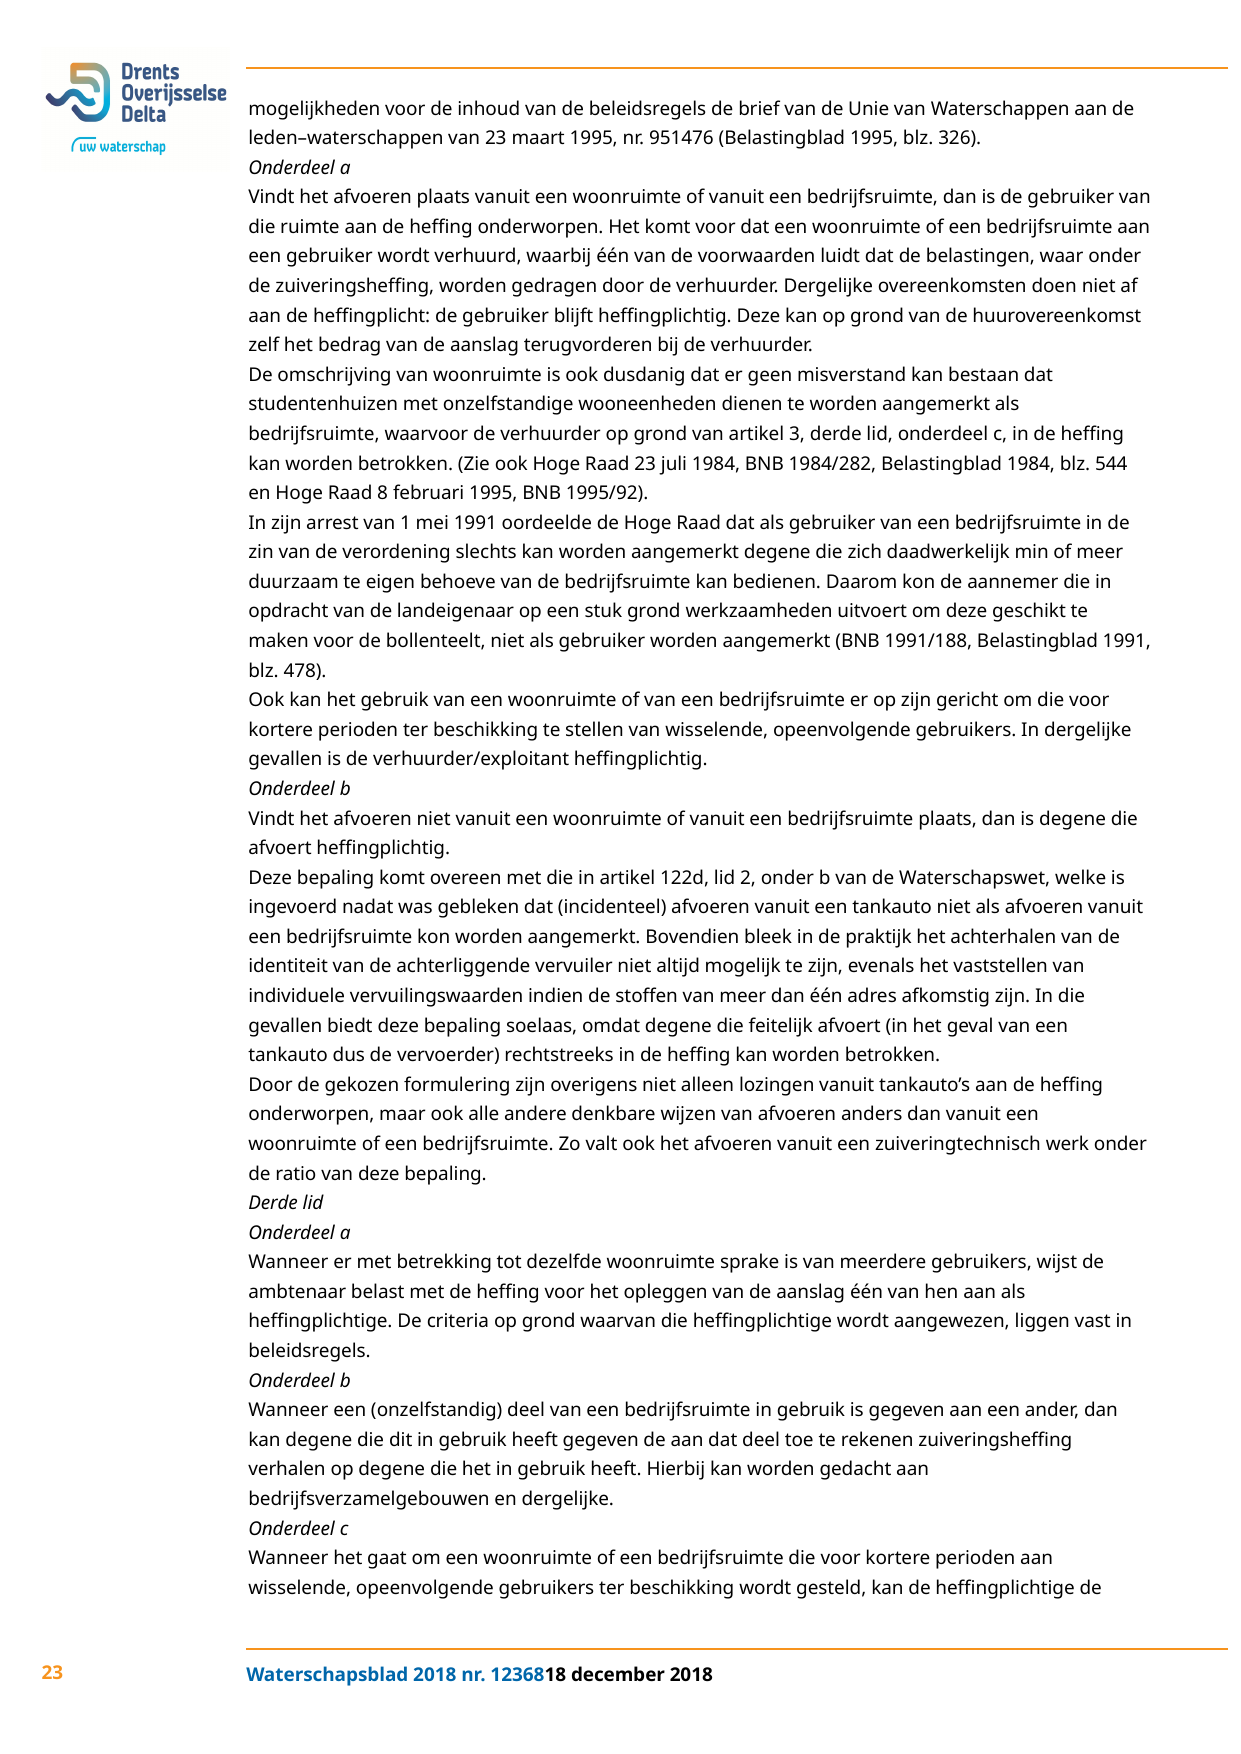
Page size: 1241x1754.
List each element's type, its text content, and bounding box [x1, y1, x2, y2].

text Onderdeel a [248, 1219, 1152, 1245]
text Onderdeel b [248, 1367, 1152, 1393]
text In zijn arrest van 1 mei 1991 oordeelde de Hoge Raad dat als gebruiker van een bedrijfsruimte in de zin van de verordening slechts kan worden aangemerkt degene die zich daadwerkelijk min of meer duurzaam te eigen behoeve van de bedrijfsruimte kan bedienen. Daarom kon de aannemer die in opdracht van de landeigenaar op een stuk grond werkzaamheden uitvoert om deze geschikt te maken voor de bollenteelt, niet als gebruiker worden aangemerkt (BNB 1991/188, Belastingblad 1991, blz. 478). [248, 509, 1152, 683]
text Vindt het afvoeren plaats vanuit een woonruimte of vanuit een bedrijfsruimte, dan is de gebruiker van die ruimte aan de heffing onderworpen. Het komt voor dat een woonruimte of een bedrijfsruimte aan een gebruiker wordt verhuurd, waarbij één van de voorwaarden luidt dat de belastingen, waar onder de zuiveringsheffing, worden gedragen door de verhuurder. Dergelijke overeenkomsten doen niet af aan de heffingplicht: de gebruiker blijft heffingplichtig. Deze kan op grond van de huurovereenkomst zelf het bedrag van de aanslag terugvorderen bij de verhuurder. [248, 183, 1152, 357]
text Onderdeel c [248, 1515, 1152, 1541]
picture [41, 47, 231, 172]
text Wanneer het gaat om een woonruimte of een bedrijfsruimte die voor kortere perioden aan wisselende, opeenvolgende gebruikers ter beschikking wordt gesteld, kan de heffingplichtige de [248, 1544, 1152, 1600]
text Derde lid [248, 1189, 1152, 1215]
text Vindt het afvoeren niet vanuit een woonruimte of vanuit een bedrijfsruimte plaats, dan is degene die afvoert heffingplichtig. [248, 805, 1152, 860]
text Wanneer een (onzelfstandig) deel van een bedrijfsruimte in gebruik is gegeven aan een ander, dan kan degene die dit in gebruik heeft gegeven de aan dat deel toe te rekenen zuiveringsheffing verhalen op degene die het in gebruik heeft. Hierbij kan worden gedacht aan bedrijfsverzamelgebouwen en dergelijke. [248, 1396, 1152, 1511]
text De omschrijving van woonruimte is ook dusdanig dat er geen misverstand kan bestaan dat studentenhuizen met onzelfstandige wooneenheden dienen te worden aangemerkt als bedrijfsruimte, waarvoor de verhuurder op grond van artikel 3, derde lid, onderdeel c, in de heffing kan worden betrokken. (Zie ook Hoge Raad 23 juli 1984, BNB 1984/282, Belastingblad 1984, blz. 544 en Hoge Raad 8 februari 1995, BNB 1995/92). [248, 361, 1152, 505]
text Wanneer er met betrekking tot dezelfde woonruimte sprake is van meerdere gebruikers, wijst de ambtenaar belast met de heffing voor het opleggen van de aanslag één van hen aan als heffingplichtige. De criteria op grond waarvan die heffingplichtige wordt aangewezen, liggen vast in beleidsregels. [248, 1248, 1152, 1363]
text Ook kan het gebruik van een woonruimte of van een bedrijfsruimte er op zijn gericht om die voor kortere perioden ter beschikking te stellen van wisselende, opeenvolgende gebruikers. In dergelijke gevallen is de verhuurder/exploitant heffingplichtig. [248, 686, 1152, 771]
text Onderdeel a [248, 154, 1152, 180]
text Deze bepaling komt overeen met die in artikel 122d, lid 2, onder b van de Waterschapswet, welke is ingevoerd nadat was gebleken dat (incidenteel) afvoeren vanuit een tankauto niet als afvoeren vanuit een bedrijfsruimte kon worden aangemerkt. Bovendien bleek in de praktijk het achterhalen van de identiteit van de achterliggende vervuiler niet altijd mogelijk te zijn, evenals het vaststellen van individuele vervuilingswaarden indien de stoffen van meer dan één adres afkomstig zijn. In die gevallen biedt deze bepaling soelaas, omdat degene die feitelijk afvoert (in het geval van een tankauto dus de vervoerder) rechtstreeks in de heffing kan worden betrokken. [248, 864, 1152, 1067]
text mogelijkheden voor de inhoud van de beleidsregels de brief van de Unie van Waterschappen aan de leden–waterschappen van 23 maart 1995, nr. 951476 (Belastingblad 1995, blz. 326). [248, 95, 1152, 150]
text Door de gekozen formulering zijn overigens niet alleen lozingen vanuit tankauto’s aan de heffing onderworpen, maar ook alle andere denkbare wijzen van afvoeren anders dan vanuit een woonruimte of een bedrijfsruimte. Zo valt ook het afvoeren vanuit een zuiveringtechnisch werk onder de ratio van deze bepaling. [248, 1071, 1152, 1186]
text Onderdeel b [248, 775, 1152, 801]
